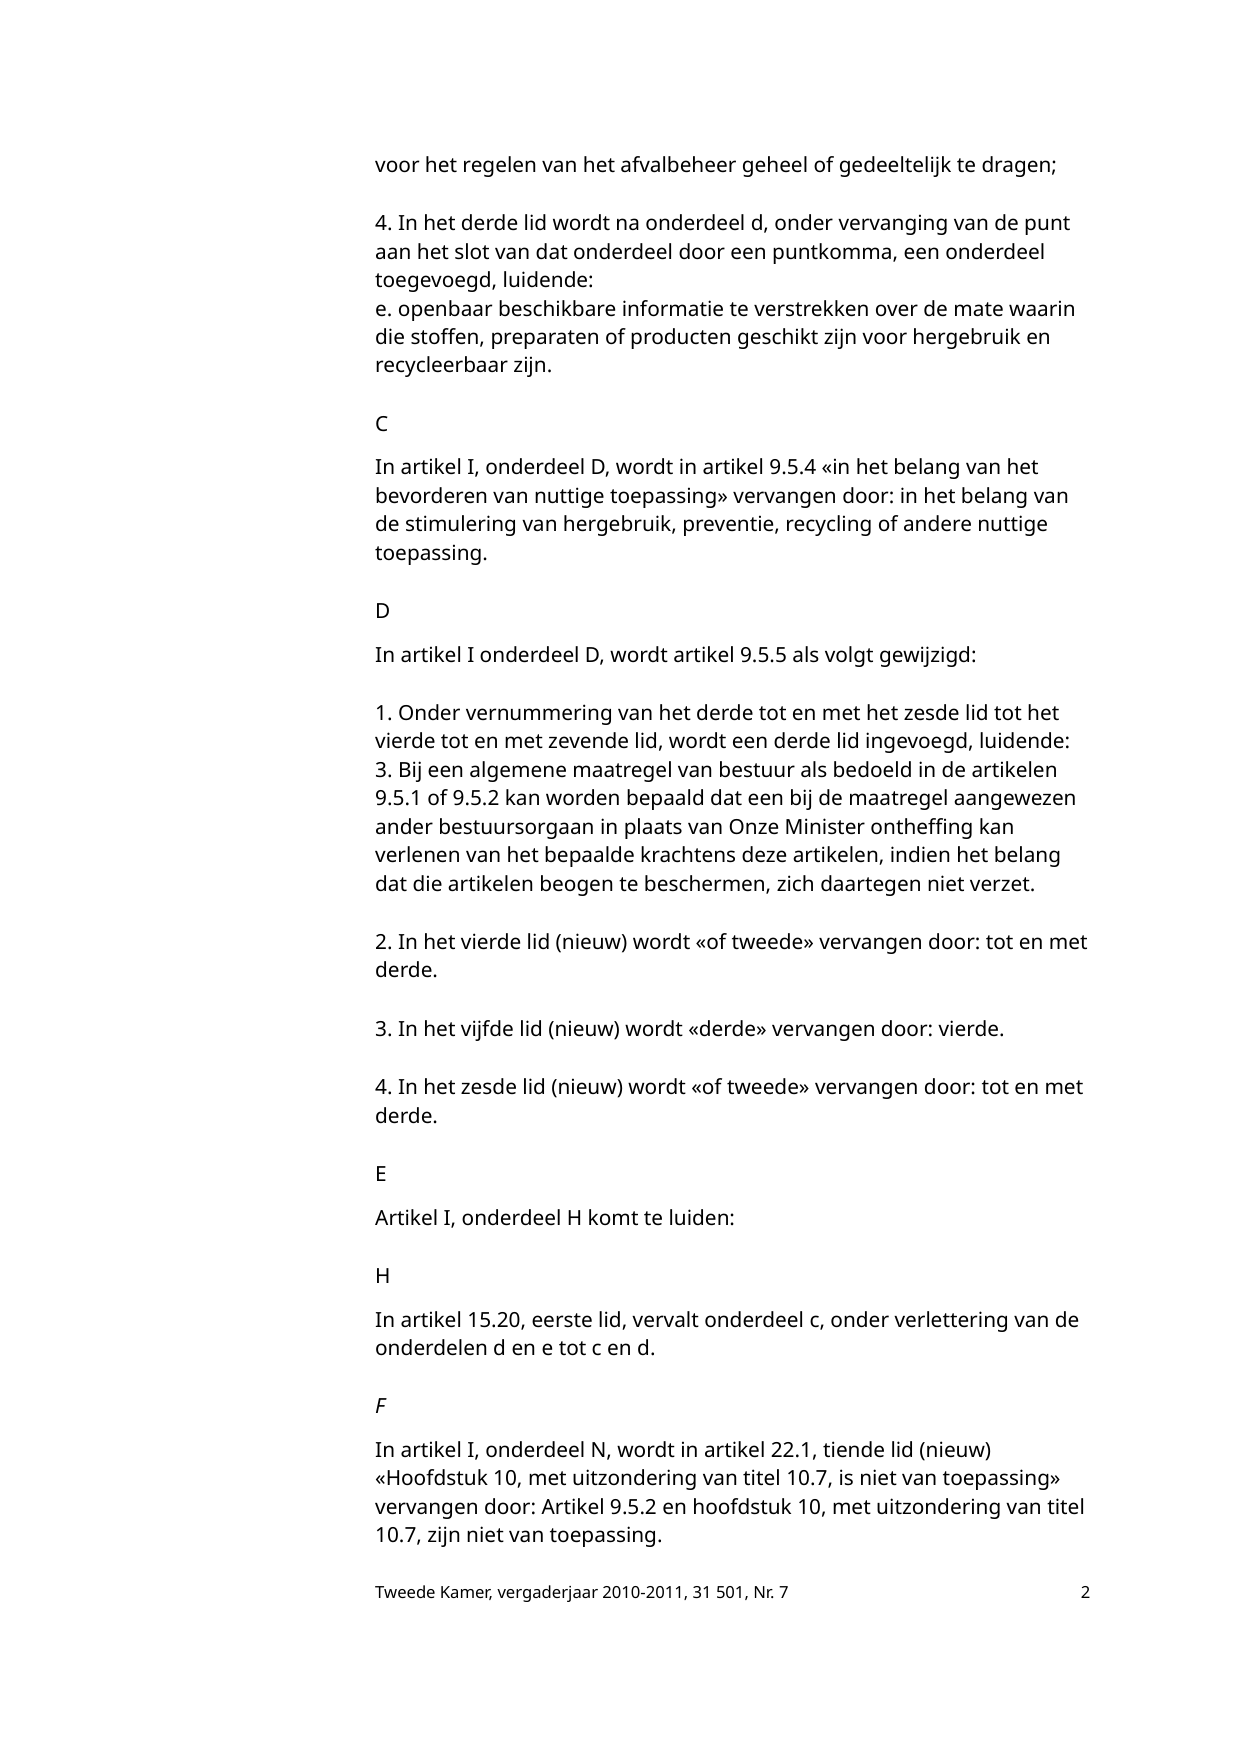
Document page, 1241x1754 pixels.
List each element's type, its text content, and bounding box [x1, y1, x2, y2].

text In artikel I, onderdeel N, wordt in artikel 22.1, tiende lid (nieuw) «Hoofdstuk 10, met uitzondering van titel 10.7, is niet van toepassing» vervangen door: Artikel 9.5.2 en hoofdstuk 10, met uitzondering van titel 10.7, zijn niet van toepassing. [375, 1435, 1090, 1549]
text 4. In het derde lid wordt na onderdeel d, onder vervanging van de punt aan het slot van dat onderdeel door een puntkomma, een onderdeel toegevoegd, luidende: [375, 208, 1090, 294]
text C [375, 409, 1090, 437]
text voor het regelen van het afvalbeheer geheel of gedeeltelijk te dragen; [375, 150, 1090, 178]
text In artikel 15.20, eerste lid, vervalt onderdeel c, onder verlettering van de onderdelen d en e tot c en d. [375, 1305, 1090, 1362]
text E [375, 1159, 1090, 1188]
text 2. In het vierde lid (nieuw) wordt «of tweede» vervangen door: tot en met derde. [375, 927, 1090, 984]
text Artikel I, onderdeel H komt te luiden: [375, 1203, 1090, 1231]
text 1. Onder vernummering van het derde tot en met het zesde lid tot het vierde tot en met zevende lid, wordt een derde lid ingevoegd, luidende: [375, 698, 1090, 755]
text 3. In het vijfde lid (nieuw) wordt «derde» vervangen door: vierde. [375, 1014, 1090, 1042]
text In artikel I onderdeel D, wordt artikel 9.5.5 als volgt gewijzigd: [375, 640, 1090, 668]
text D [375, 596, 1090, 625]
text In artikel I, onderdeel D, wordt in artikel 9.5.4 «in het belang van het bevorderen van nuttige toepassing» vervangen door: in het belang van de stimulering van hergebruik, preventie, recycling of andere nuttige toepassing. [375, 452, 1090, 566]
text H [375, 1261, 1090, 1290]
text F [375, 1392, 1090, 1420]
text 3. Bij een algemene maatregel van bestuur als bedoeld in de artikelen 9.5.1 of 9.5.2 kan worden bepaald dat een bij de maatregel aangewezen ander bestuursorgaan in plaats van Onze Minister ontheffing kan verlenen van het bepaalde krachtens deze artikelen, indien het belang dat die artikelen beogen te beschermen, zich daartegen niet verzet. [375, 755, 1090, 897]
text e. openbaar beschikbare informatie te verstrekken over de mate waarin die stoffen, preparaten of producten geschikt zijn voor hergebruik en recycleerbaar zijn. [375, 294, 1090, 379]
text 4. In het zesde lid (nieuw) wordt «of tweede» vervangen door: tot en met derde. [375, 1072, 1090, 1129]
